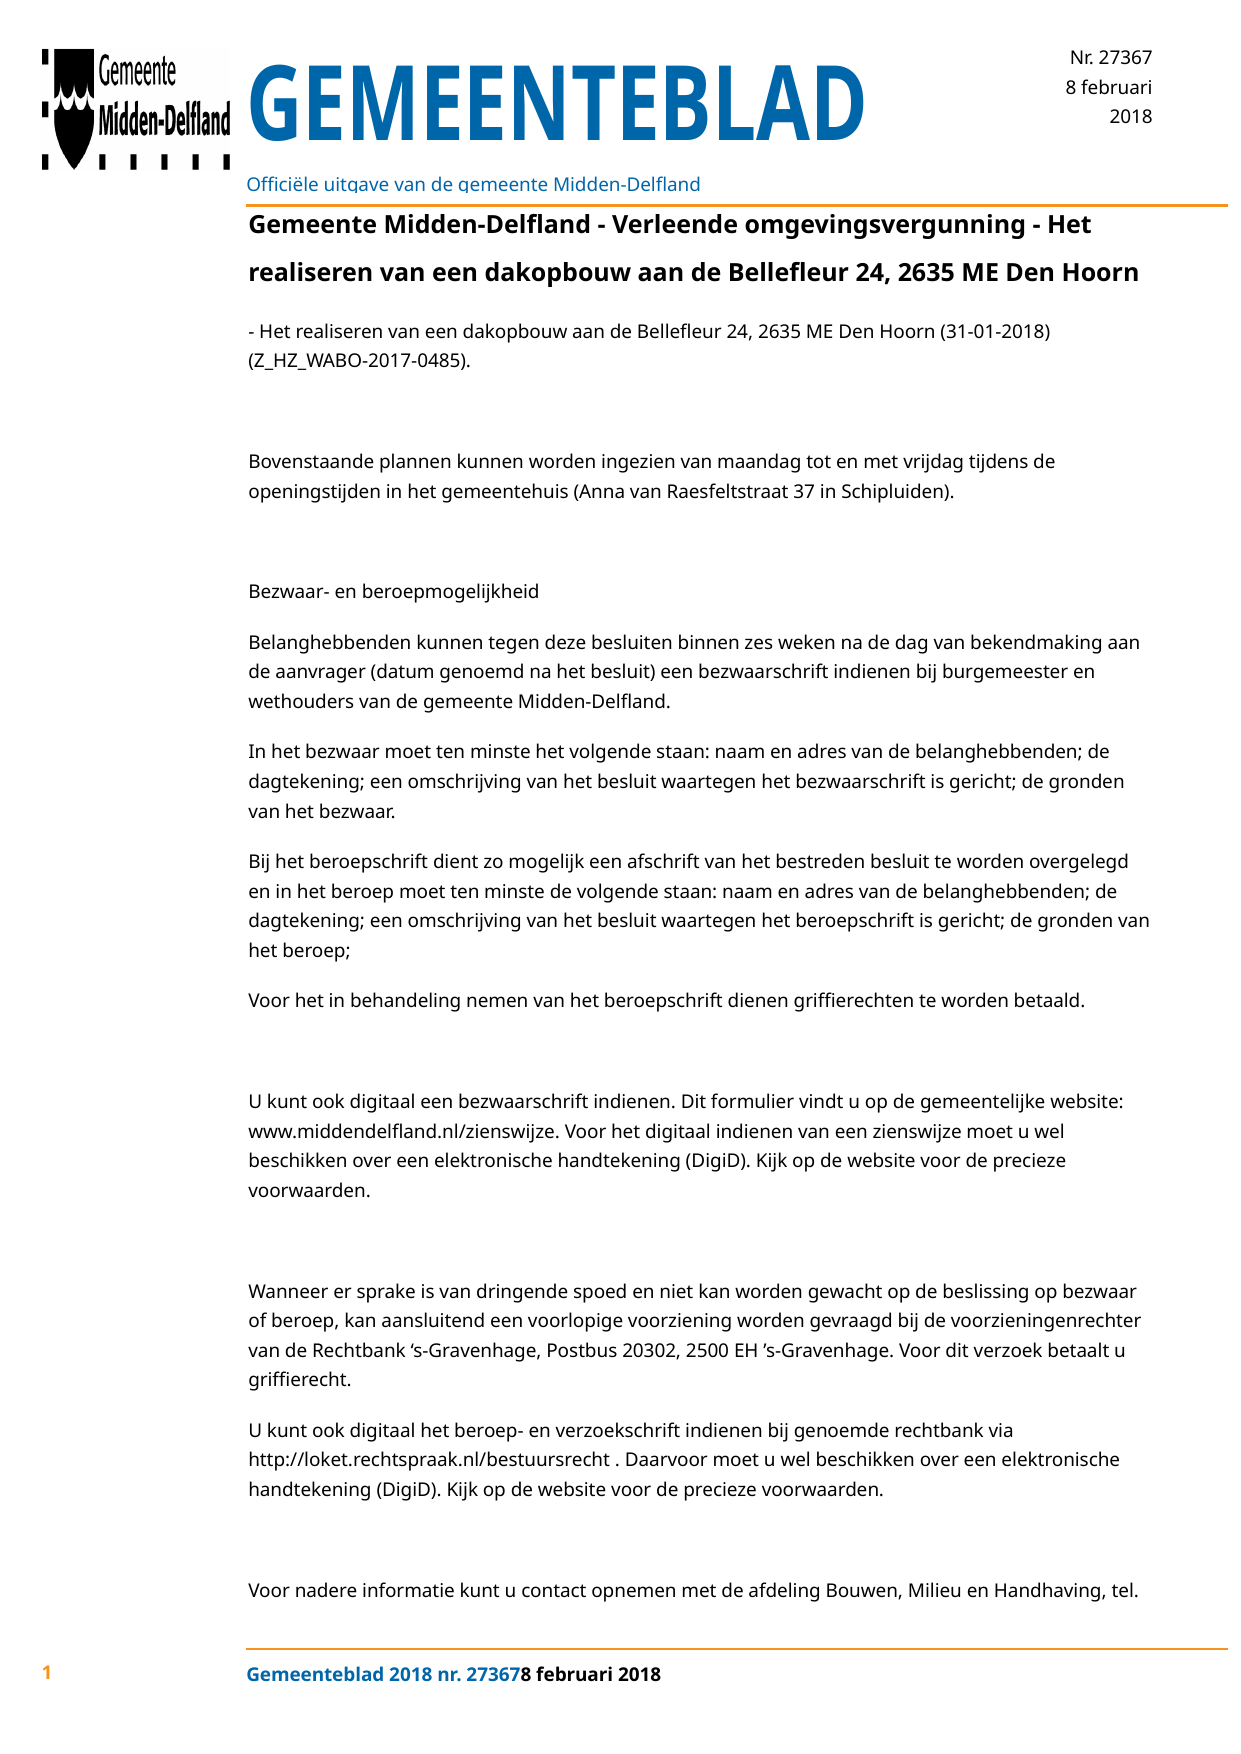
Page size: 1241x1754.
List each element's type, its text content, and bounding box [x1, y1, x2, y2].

text U kunt ook digitaal een bezwaarschrift indienen. Dit formulier vindt u op de gemeentelijke website: www.middendelfland.nl/zienswijze. Voor het digitaal indienen van een zienswijze moet u wel beschikken over een elektronische handtekening (DigiD). Kijk op de website voor de precieze voorwaarden. [248, 1088, 1152, 1203]
text Belanghebbenden kunnen tegen deze besluiten binnen zes weken na de dag van bekendmaking aan de aanvrager (datum genoemd na het besluit) een bezwaarschrift indienen bij burgemeester en wethouders van de gemeente Midden-Delfland. [248, 629, 1152, 714]
text Wanneer er sprake is van dringende spoed en niet kan worden gewacht op de beslissing op bezwaar of beroep, kan aansluitend een voorlopige voorziening worden gevraagd bij de voorzieningenrechter van de Rechtbank ‘s-Gravenhage, Postbus 20302, 2500 EH ’s-Gravenhage. Voor dit verzoek betaalt u griffierecht. [248, 1278, 1152, 1392]
text Voor het in behandeling nemen van het beroepschrift dienen griffierechten te worden betaald. [248, 987, 1152, 1013]
text In het bezwaar moet ten minste het volgende staan: naam en adres van de belanghebbenden; de dagtekening; een omschrijving van het besluit waartegen het bezwaarschrift is gericht; de gronden van het bezwaar. [248, 739, 1152, 824]
picture [41, 47, 231, 172]
text Bezwaar- en beroepmogelijkheid [248, 579, 1152, 604]
text Voor nadere informatie kunt u contact opnemen met de afdeling Bouwen, Milieu en Handhaving, tel. [248, 1577, 1152, 1603]
text Bovenstaande plannen kunnen worden ingezien van maandag tot en met vrijdag tijdens de openingstijden in het gemeentehuis (Anna van Raesfeltstraat 37 in Schipluiden). [248, 448, 1152, 504]
text Gemeente Midden-Delfland - Verleende omgevingsvergunning - Het realiseren van een dakopbouw aan de Bellefleur 24, 2635 ME Den Hoorn [248, 207, 1152, 288]
text Bij het beroepschrift dient zo mogelijk een afschrift van het bestreden besluit te worden overgelegd en in het beroep moet ten minste de volgende staan: naam en adres van de belanghebbenden; de dagtekening; een omschrijving van het besluit waartegen het beroepschrift is gericht; de gronden van het beroep; [248, 848, 1152, 963]
text U kunt ook digitaal het beroep- en verzoekschrift indienen bij genoemde rechtbank via http://loket.rechtspraak.nl/bestuursrecht . Daarvoor moet u wel beschikken over een elektronische handtekening (DigiD). Kijk op de website voor de precieze voorwaarden. [248, 1417, 1152, 1502]
text - Het realiseren van een dakopbouw aan de Bellefleur 24, 2635 ME Den Hoorn (31-01-2018) (Z_HZ_WABO-2017-0485). [248, 318, 1152, 373]
